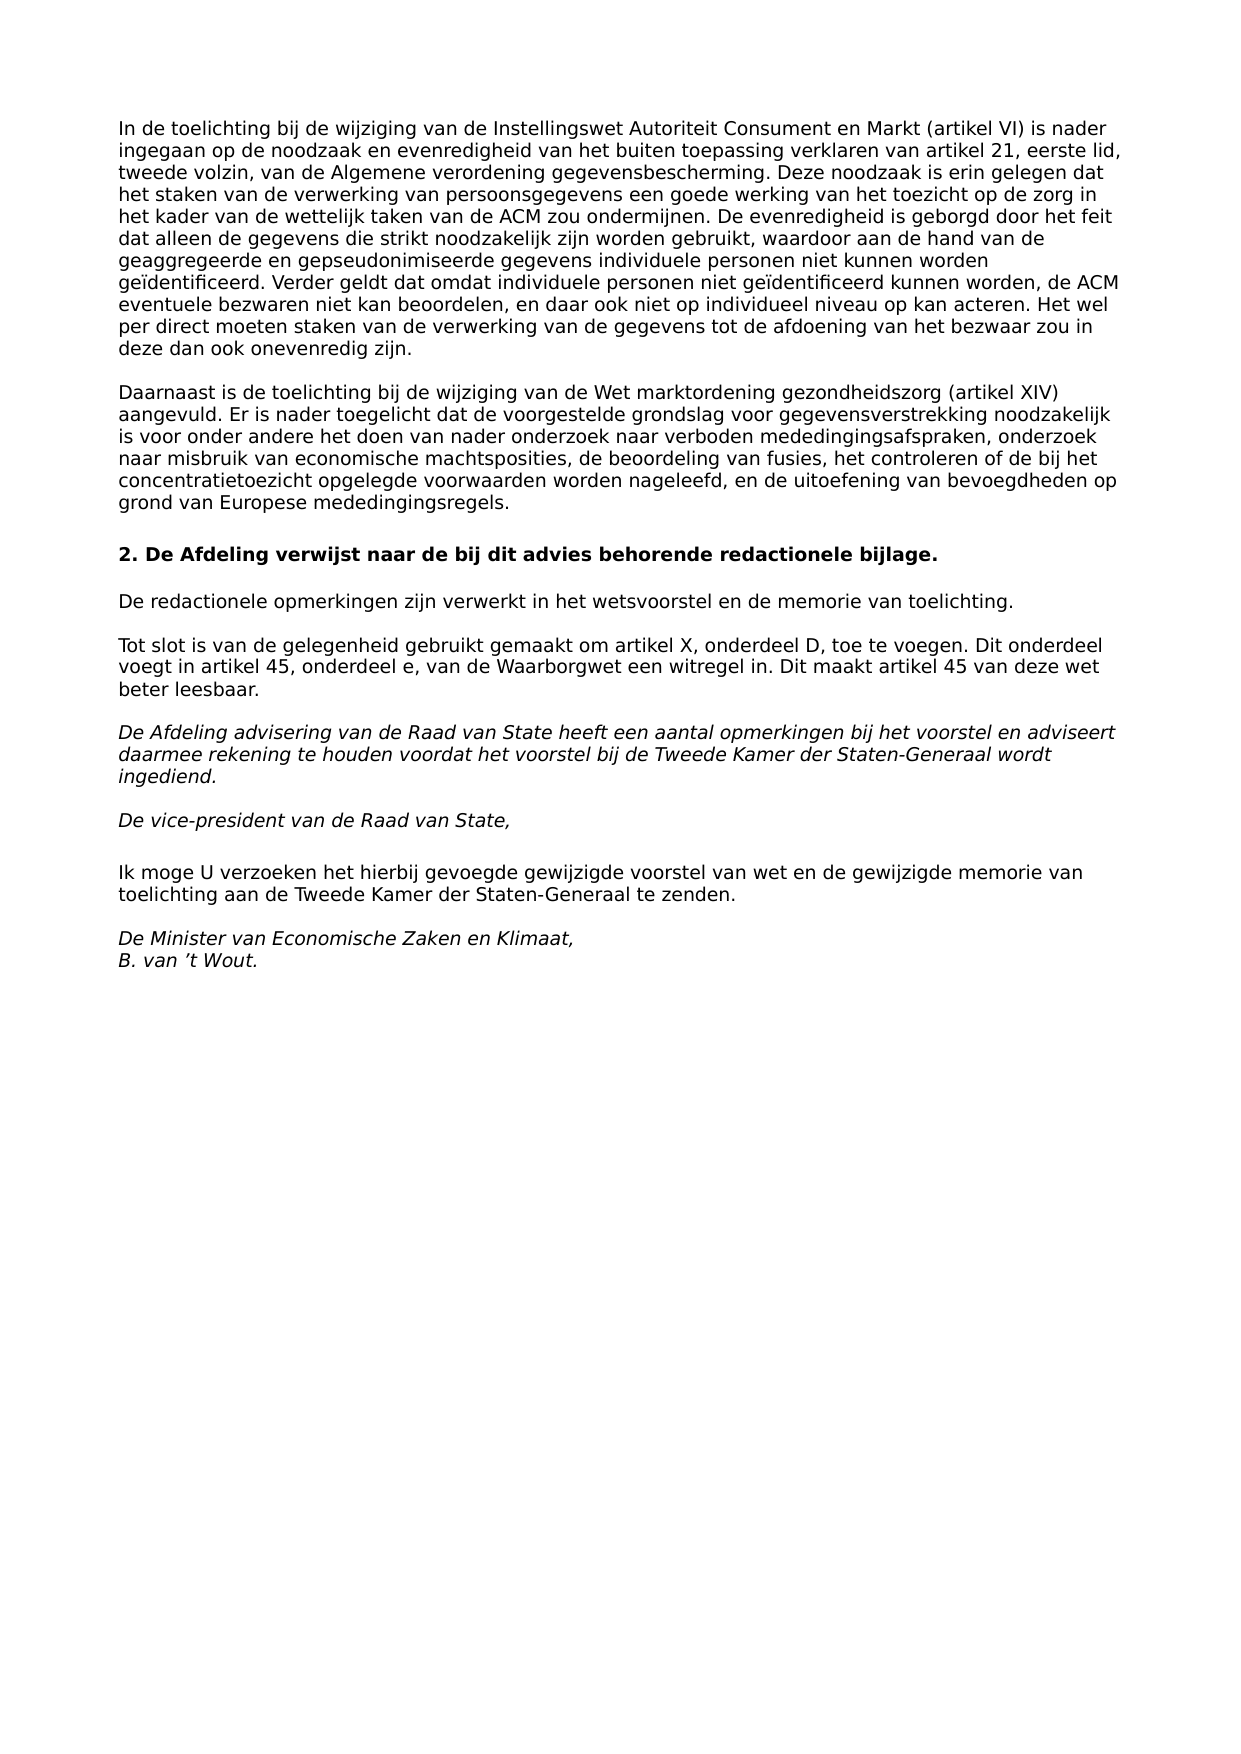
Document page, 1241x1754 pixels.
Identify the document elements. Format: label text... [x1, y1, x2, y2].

text Tot slot is van de gelegenheid gebruikt gemaakt om artikel X, onderdeel D, toe te voegen. Dit onderdeel voegt in artikel 45, onderdeel e, van de Waarborgwet een witregel in. Dit maakt artikel 45 van deze wet beter leesbaar. [118, 634, 1122, 700]
text De Afdeling advisering van de Raad van State heeft een aantal opmerkingen bij het voorstel en adviseert daarmee rekening te houden voordat het voorstel bij de Tweede Kamer der Staten-Generaal wordt ingediend. [118, 722, 1122, 788]
text Daarnaast is de toelichting bij de wijziging van de Wet marktordening gezondheidszorg (artikel XIV) aangevuld. Er is nader toegelicht dat de voorgestelde grondslag voor gegevensverstrekking noodzakelijk is voor onder andere het doen van nader onderzoek naar verboden mededingingsafspraken, onderzoek naar misbruik van economische machtsposities, de beoordeling van fusies, het controleren of de bij het concentratietoezicht opgelegde voorwaarden worden nageleefd, en de uitoefening van bevoegdheden op grond van Europese mededingingsregels. [118, 382, 1122, 514]
text Ik moge U verzoeken het hierbij gevoegde gewijzigde voorstel van wet en de gewijzigde memorie van toelichting aan de Tweede Kamer der Staten-Generaal te zenden. [118, 862, 1122, 906]
text In de toelichting bij de wijziging van de Instellingswet Autoriteit Consument en Markt (artikel VI) is nader ingegaan op de noodzaak en evenredigheid van het buiten toepassing verklaren van artikel 21, eerste lid, tweede volzin, van de Algemene verordening gegevensbescherming. Deze noodzaak is erin gelegen dat het staken van de verwerking van persoonsgegevens een goede werking van het toezicht op de zorg in het kader van de wettelijk taken van de ACM zou ondermijnen. De evenredigheid is geborgd door het feit dat alleen de gegevens die strikt noodzakelijk zijn worden gebruikt, waardoor aan de hand van de geaggregeerde en gepseudonimiseerde gegevens individuele personen niet kunnen worden geïdentificeerd. Verder geldt dat omdat individuele personen niet geïdentificeerd kunnen worden, de ACM eventuele bezwaren niet kan beoordelen, en daar ook niet op individueel niveau op kan acteren. Het wel per direct moeten staken van de verwerking van de gegevens tot de afdoening van het bezwaar zou in deze dan ook onevenredig zijn. [118, 118, 1122, 360]
subtitle 2. De Afdeling verwijst naar de bij dit advies behorende redactionele bijlage. [118, 544, 1122, 566]
text De vice-president van de Raad van State, [118, 810, 1122, 832]
text De Minister van Economische Zaken en Klimaat, B. van ’t Wout. [118, 928, 1122, 972]
text De redactionele opmerkingen zijn verwerkt in het wetsvoorstel en de memorie van toelichting. [118, 591, 1122, 613]
